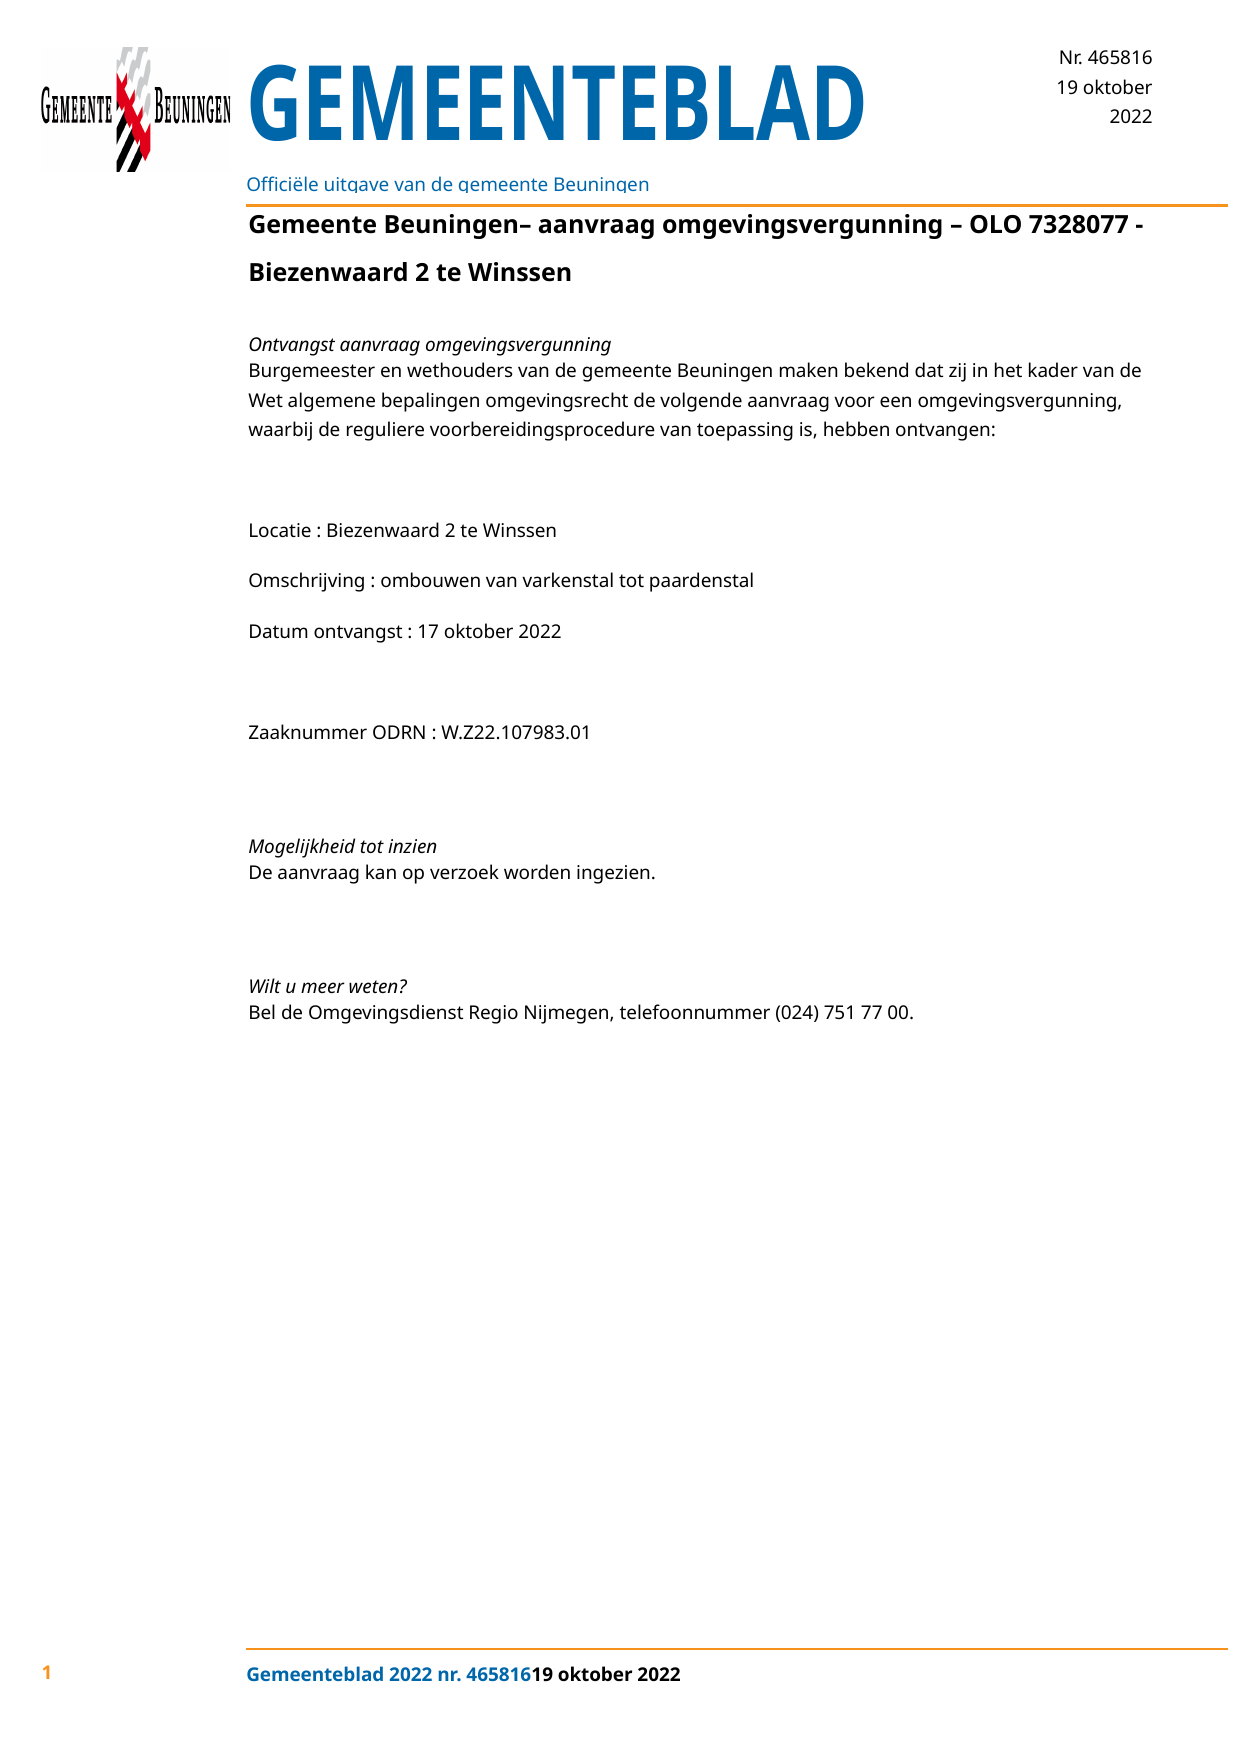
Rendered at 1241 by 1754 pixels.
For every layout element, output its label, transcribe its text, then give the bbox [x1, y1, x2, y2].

picture [41, 47, 231, 172]
text De aanvraag kan op verzoek worden ingezien. [248, 859, 1152, 885]
text Gemeente Beuningen– aanvraag omgevingsvergunning – OLO 7328077 - Biezenwaard 2 te Winssen [248, 207, 1152, 288]
text Datum ontvangst : 17 oktober 2022 [248, 618, 1152, 644]
text Burgemeester en wethouders van de gemeente Beuningen maken bekend dat zij in het kader van de Wet algemene bepalingen omgevingsrecht de volgende aanvraag voor een omgevingsvergunning, waarbij de reguliere voorbereidingsprocedure van toepassing is, hebben ontvangen: [248, 357, 1152, 442]
text Ontvangst aanvraag omgevingsvergunning [248, 331, 1152, 357]
text Locatie : Biezenwaard 2 te Winssen [248, 517, 1152, 543]
text Wilt u meer weten? [248, 973, 1152, 999]
text Zaaknummer ODRN : W.Z22.107983.01 [248, 719, 1152, 744]
text Bel de Omgevingsdienst Regio Nijmegen, telefoonnummer (024) 751 77 00. [248, 999, 1152, 1025]
text Mogelijkheid tot inzien [248, 833, 1152, 859]
text Omschrijving : ombouwen van varkenstal tot paardenstal [248, 568, 1152, 593]
